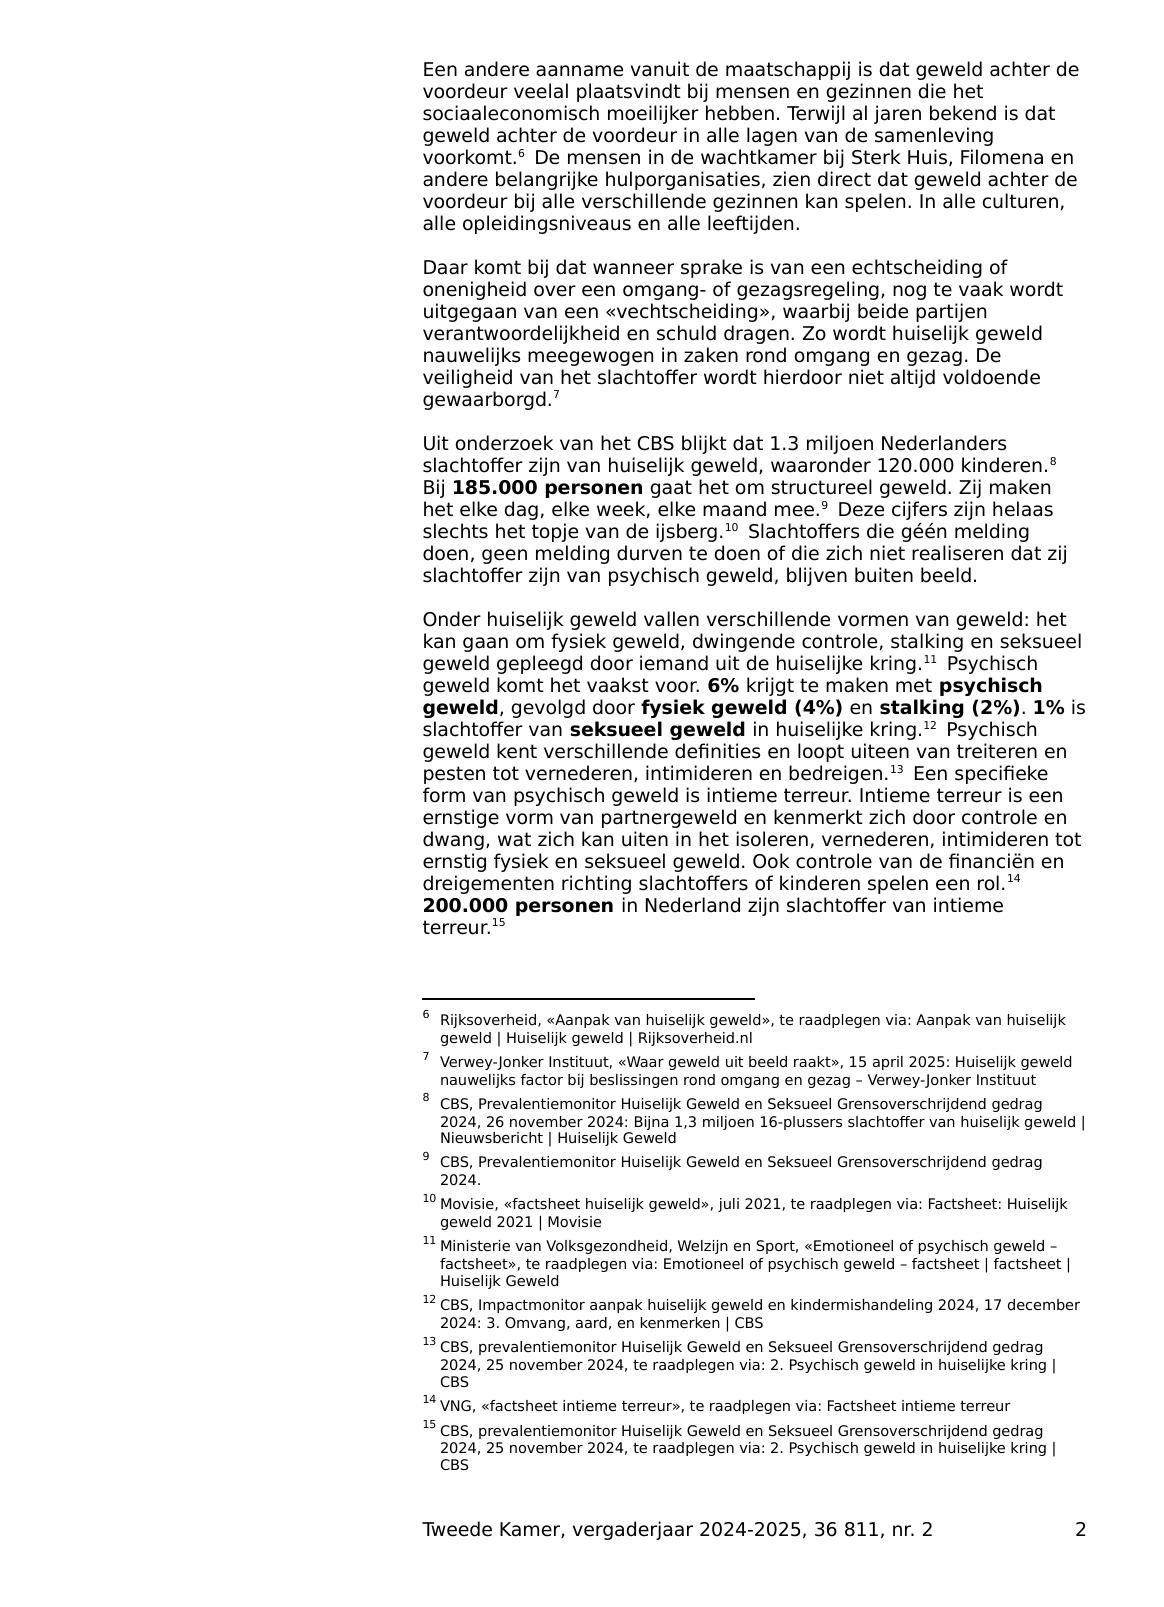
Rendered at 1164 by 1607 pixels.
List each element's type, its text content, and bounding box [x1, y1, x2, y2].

text Daar komt bij dat wanneer sprake is van een echtscheiding of onenigheid over een omgang- of gezagsregeling, nog te vaak wordt uitgegaan van een «vechtscheiding», waarbij beide partijen verantwoordelijkheid en schuld dragen. Zo wordt huiselijk geweld nauwelijks meegewogen in zaken rond omgang en gezag. De veiligheid van het slachtoffer wordt hierdoor niet altijd voldoende gewaarborgd. [422, 257, 1087, 411]
text CBS, prevalentiemonitor Huiselijk Geweld en Seksueel Grensoverschrijdend gedrag 2024, 25 november 2024, te raadplegen via: 2. Psychisch geweld in huiselijke kring | CBS [422, 1418, 1087, 1474]
text Rijksoverheid, «Aanpak van huiselijk geweld», te raadplegen via: Aanpak van huiselijk geweld | Huiselijk geweld | Rijksoverheid.nl [422, 1008, 1087, 1047]
text VNG, «factsheet intieme terreur», te raadplegen via: Factsheet intieme terreur [422, 1393, 1087, 1416]
text CBS, Prevalentiemonitor Huiselijk Geweld en Seksueel Grensoverschrijdend gedrag 2024, 26 november 2024: Bijna 1,3 miljoen 16-plussers slachtoffer van huiselijk geweld | Nieuwsbericht | Huiselijk Geweld [422, 1092, 1087, 1147]
text Onder huiselijk geweld vallen verschillende vormen van geweld: het kan gaan om fysiek geweld, dwingende controle, stalking en seksueel geweld gepleegd door iemand uit de huiselijke kring. Psychisch geweld komt het vaakst voor. 6% krijgt te maken met psychisch geweld, gevolgd door fysiek geweld (4%) en stalking (2%). 1% is slachtoffer van seksueel geweld in huiselijke kring. Psychisch geweld kent verschillende definities en loopt uiteen van treiteren en pesten tot vernederen, intimideren en bedreigen. Een specifieke form van psychisch geweld is intieme terreur. Intieme terreur is een ernstige vorm van partnergeweld en kenmerkt zich door controle en dwang, wat zich kan uiten in het isoleren, vernederen, intimideren tot ernstig fysiek en seksueel geweld. Ook controle van de financiën en dreigementen richting slachtoffers of kinderen spelen een rol. 200.000 personen in Nederland zijn slachtoffer van intieme terreur. [422, 609, 1087, 939]
text CBS, Impactmonitor aanpak huiselijk geweld en kindermishandeling 2024, 17 december 2024: 3. Omvang, aard, en kenmerken | CBS [422, 1293, 1087, 1332]
text Ministerie van Volksgezondheid, Welzijn en Sport, «Emotioneel of psychisch geweld – factsheet», te raadplegen via: Emotioneel of psychisch geweld – factsheet | factsheet | Huiselijk Geweld [422, 1234, 1087, 1290]
text Movisie, «factsheet huiselijk geweld», juli 2021, te raadplegen via: Factsheet: Huiselijk geweld 2021 | Movisie [422, 1192, 1087, 1231]
text CBS, Prevalentiemonitor Huiselijk Geweld en Seksueel Grensoverschrijdend gedrag 2024. [422, 1150, 1087, 1189]
text CBS, prevalentiemonitor Huiselijk Geweld en Seksueel Grensoverschrijdend gedrag 2024, 25 november 2024, te raadplegen via: 2. Psychisch geweld in huiselijke kring | CBS [422, 1335, 1087, 1391]
text Uit onderzoek van het CBS blijkt dat 1.3 miljoen Nederlanders slachtoffer zijn van huiselijk geweld, waaronder 120.000 kinderen. Bij 185.000 personen gaat het om structureel geweld. Zij maken het elke dag, elke week, elke maand mee. Deze cijfers zijn helaas slechts het topje van de ijsberg. Slachtoffers die géén melding doen, geen melding durven te doen of die zich niet realiseren dat zij slachtoffer zijn van psychisch geweld, blijven buiten beeld. [422, 433, 1087, 587]
text Een andere aanname vanuit de maatschappij is dat geweld achter de voordeur veelal plaatsvindt bij mensen en gezinnen die het sociaaleconomisch moeilijker hebben. Terwijl al jaren bekend is dat geweld achter de voordeur in alle lagen van de samenleving voorkomt. De mensen in de wachtkamer bij Sterk Huis, Filomena en andere belangrijke hulporganisaties, zien direct dat geweld achter de voordeur bij alle verschillende gezinnen kan spelen. In alle culturen, alle opleidingsniveaus en alle leeftijden. [422, 59, 1087, 235]
text Verwey-Jonker Instituut, «Waar geweld uit beeld raakt», 15 april 2025: Huiselijk geweld nauwelijks factor bij beslissingen rond omgang en gezag – Verwey-Jonker Instituut [422, 1050, 1087, 1089]
